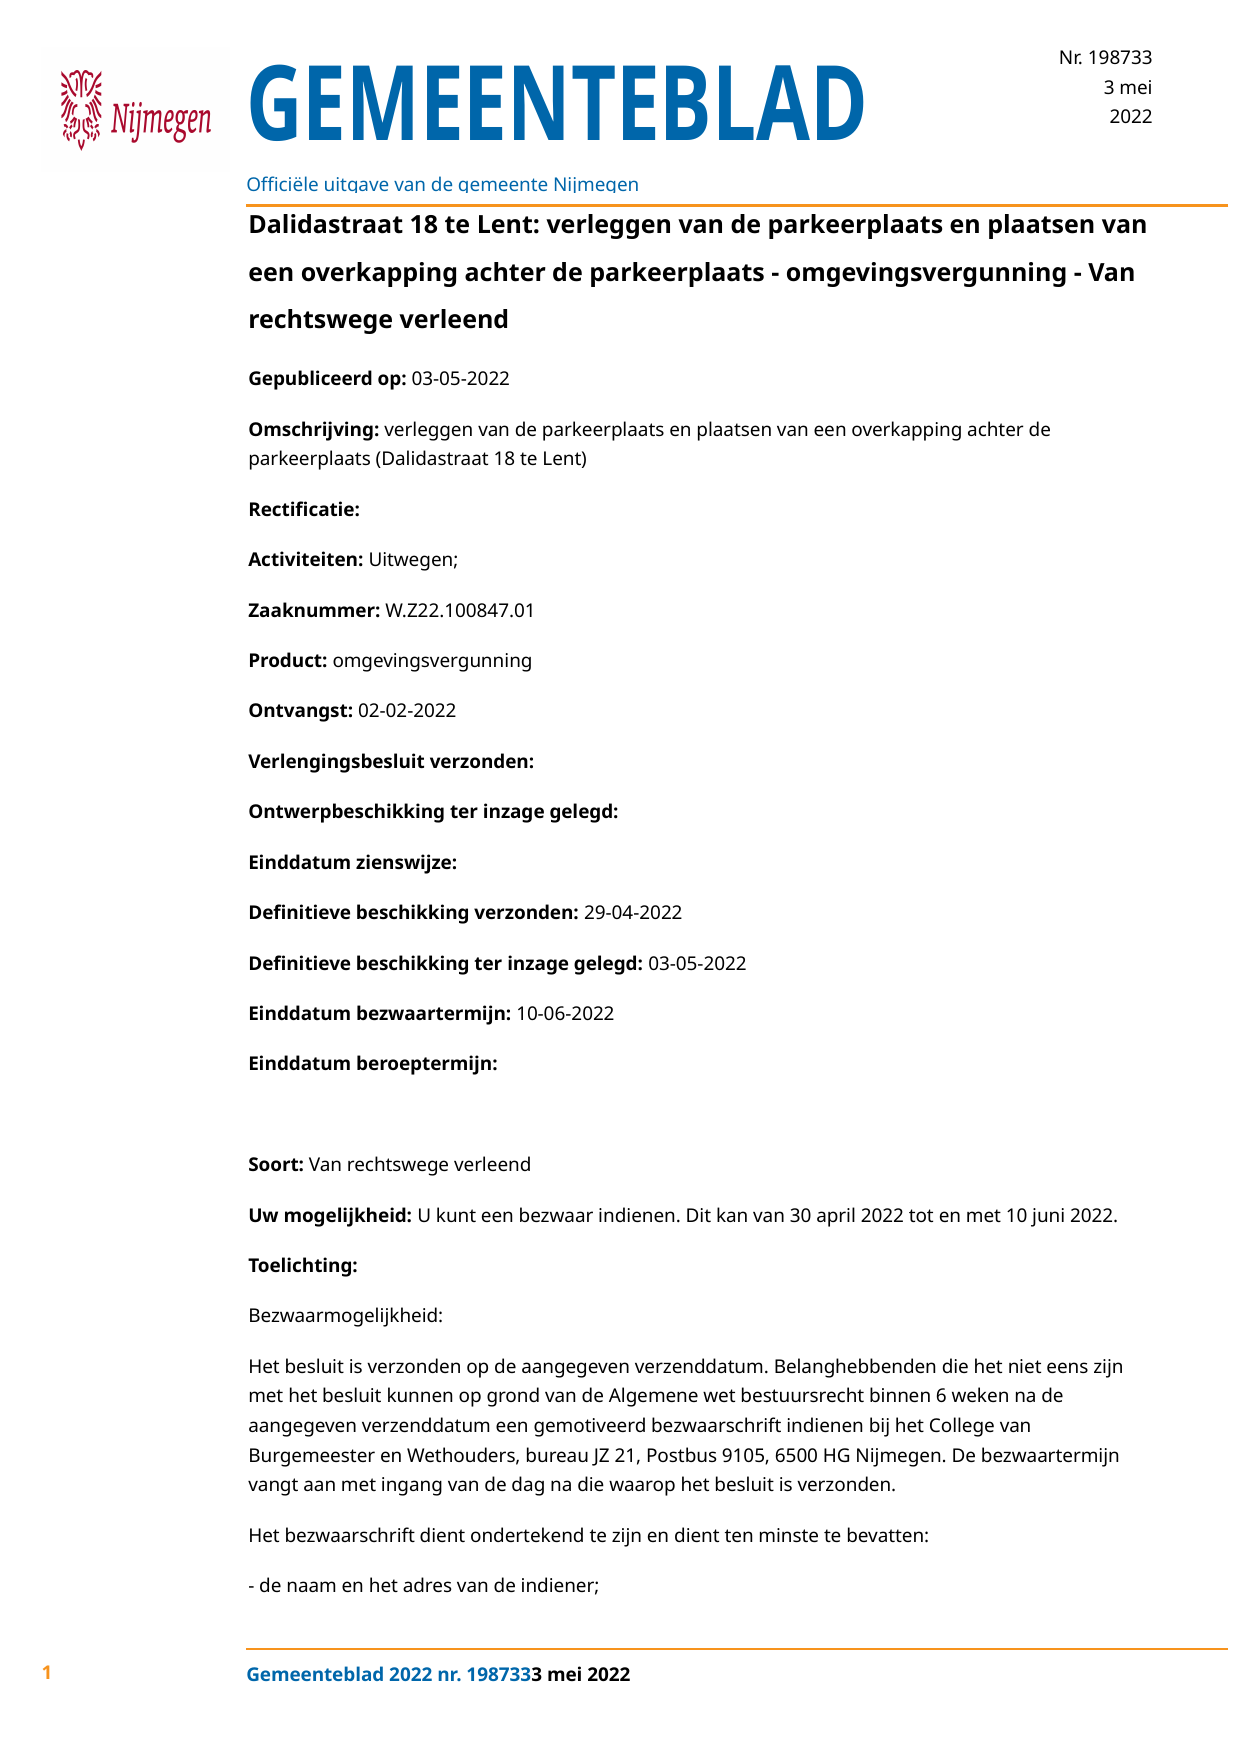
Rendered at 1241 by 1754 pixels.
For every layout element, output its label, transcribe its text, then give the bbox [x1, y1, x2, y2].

text Bezwaarmogelijkheid: [248, 1303, 1152, 1328]
text Gepubliceerd op: 03-05-2022 [248, 366, 1152, 391]
text Einddatum beroeptermijn: [248, 1051, 1152, 1076]
text Dalidastraat 18 te Lent: verleggen van de parkeerplaats en plaatsen van een overkapping achter de parkeerplaats - omgevingsvergunning - Van rechtswege verleend [248, 207, 1152, 336]
text Soort: Van rechtswege verleend [248, 1151, 1152, 1177]
text Definitieve beschikking verzonden: 29-04-2022 [248, 899, 1152, 925]
text Verlengingsbesluit verzonden: [248, 748, 1152, 774]
text Omschrijving: verleggen van de parkeerplaats en plaatsen van een overkapping achter de parkeerplaats (Dalidastraat 18 te Lent) [248, 416, 1152, 471]
text Zaaknummer: W.Z22.100847.01 [248, 597, 1152, 622]
text Product: omgevingsvergunning [248, 647, 1152, 673]
text Uw mogelijkheid: U kunt een bezwaar indienen. Dit kan van 30 april 2022 tot en met 10 juni 2022. [248, 1202, 1152, 1227]
text Activiteiten: Uitwegen; [248, 546, 1152, 572]
text Einddatum bezwaartermijn: 10-06-2022 [248, 1000, 1152, 1026]
text Einddatum zienswijze: [248, 849, 1152, 874]
text - de naam en het adres van de indiener; [248, 1572, 1152, 1598]
text Ontwerpbeschikking ter inzage gelegd: [248, 798, 1152, 824]
text Ontvangst: 02-02-2022 [248, 698, 1152, 723]
text Het besluit is verzonden op de aangegeven verzenddatum. Belanghebbenden die het niet eens zijn met het besluit kunnen op grond van de Algemene wet bestuursrecht binnen 6 weken na de aangegeven verzenddatum een gemotiveerd bezwaarschrift indienen bij het College van Burgemeester en Wethouders, bureau JZ 21, Postbus 9105, 6500 HG Nijmegen. De bezwaartermijn vangt aan met ingang van de dag na die waarop het besluit is verzonden. [248, 1353, 1152, 1497]
text Toelichting: [248, 1252, 1152, 1278]
text Het bezwaarschrift dient ondertekend te zijn en dient ten minste te bevatten: [248, 1522, 1152, 1547]
text Rectificatie: [248, 496, 1152, 522]
text Definitieve beschikking ter inzage gelegd: 03-05-2022 [248, 950, 1152, 975]
picture [41, 47, 231, 172]
